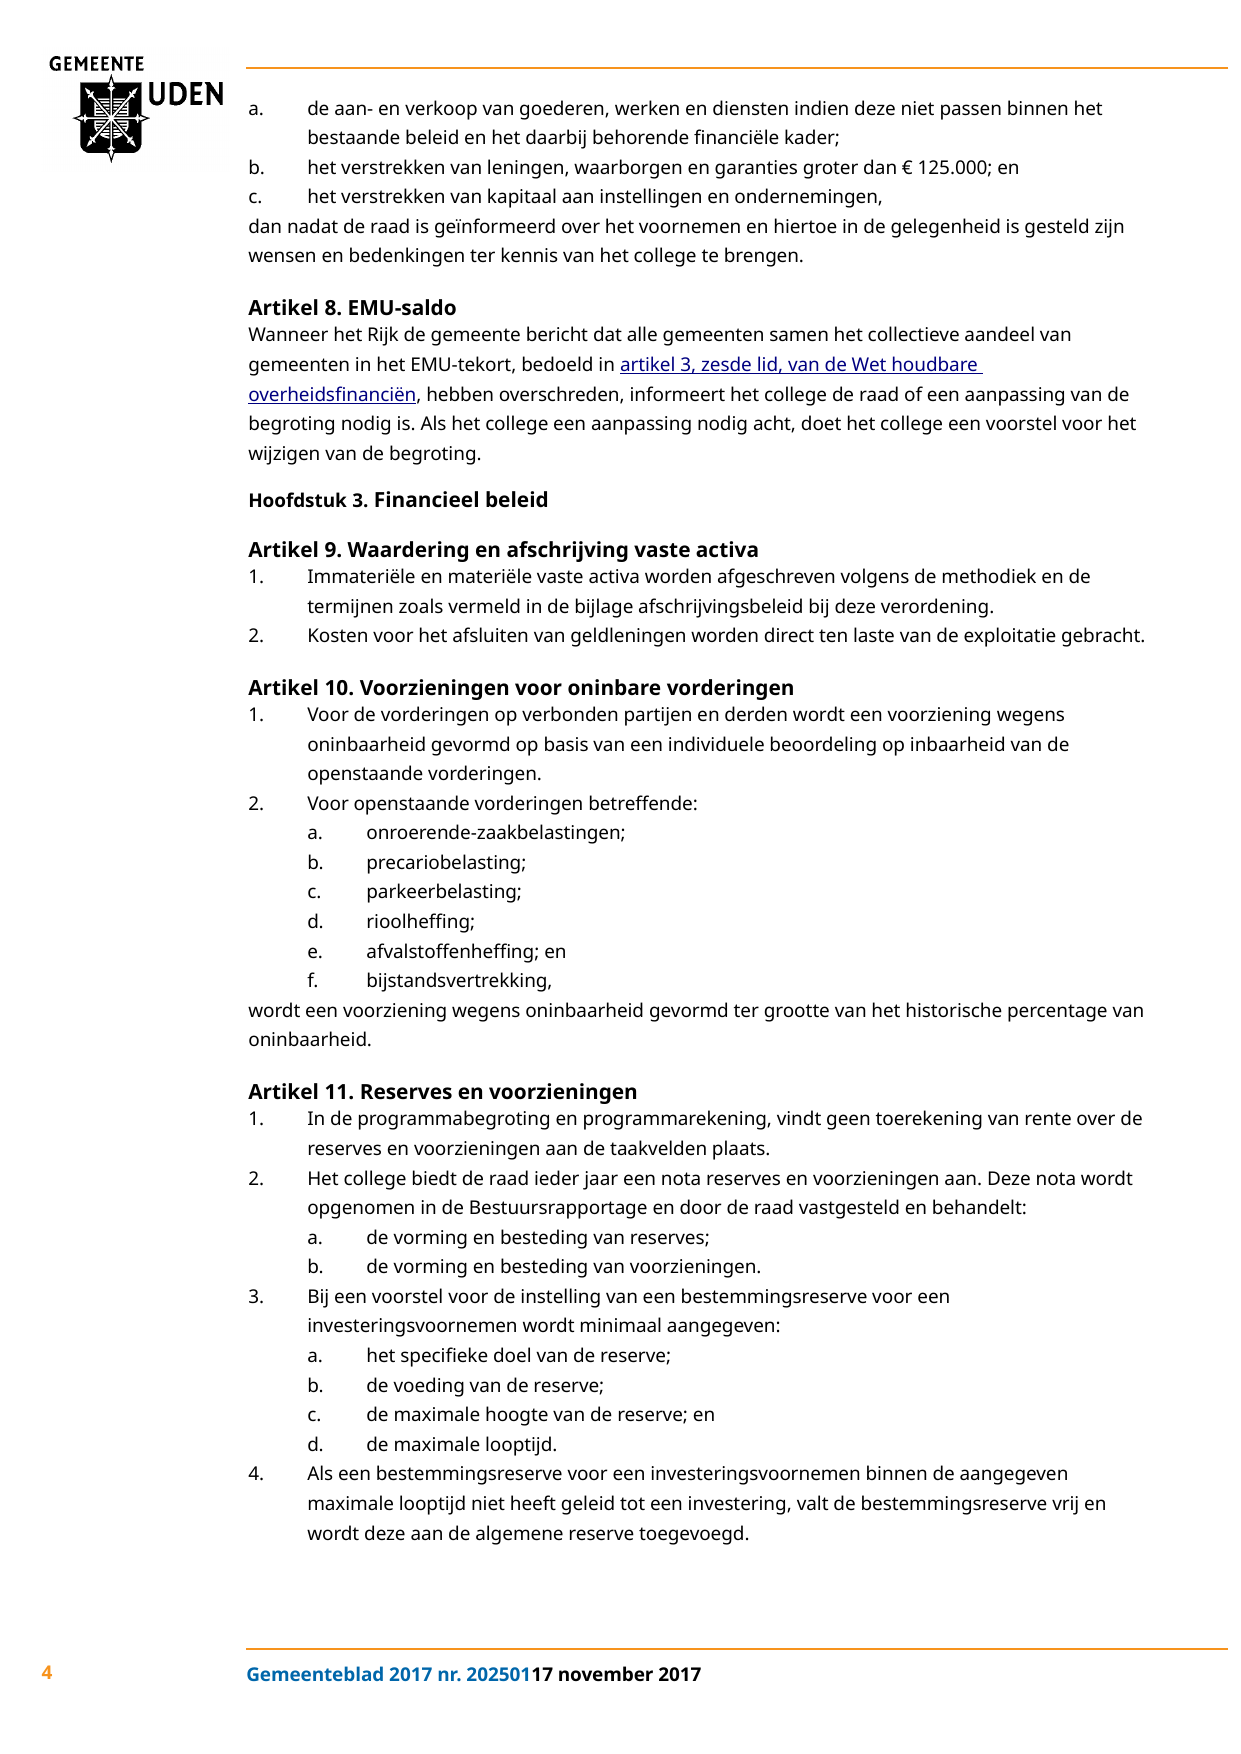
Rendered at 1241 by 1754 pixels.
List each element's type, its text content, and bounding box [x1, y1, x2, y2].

list afvalstoffenheffing; en [307, 938, 1152, 964]
list Immateriële en materiële vaste activa worden afgeschreven volgens de methodiek en de termijnen zoals vermeld in de bijlage afschrijvingsbeleid bij deze verordening. [248, 563, 1152, 618]
list Het college biedt de raad ieder jaar een nota reserves en voorzieningen aan. Deze nota wordt opgenomen in de Bestuursrapportage en door de raad vastgesteld en behandelt: [248, 1165, 1152, 1220]
text Artikel 10. Voorzieningen voor oninbare vorderingen [248, 673, 1152, 701]
list de aan- en verkoop van goederen, werken en diensten indien deze niet passen binnen het bestaande beleid en het daarbij behorende financiële kader; [248, 95, 1152, 150]
list de voeding van de reserve; [307, 1372, 1152, 1397]
list het verstrekken van leningen, waarborgen en garanties groter dan € 125.000; en [248, 154, 1152, 180]
list parkeerbelasting; [307, 879, 1152, 904]
text dan nadat de raad is geïnformeerd over het voornemen en hiertoe in de gelegenheid is gesteld zijn wensen en bedenkingen ter kennis van het college te brengen. [248, 213, 1152, 268]
list het specifieke doel van de reserve; [307, 1342, 1152, 1368]
list de vorming en besteding van voorzieningen. [307, 1253, 1152, 1279]
list bijstandsvertrekking, [307, 967, 1152, 993]
list Als een bestemmingsreserve voor een investeringsvoornemen binnen de aangegeven maximale looptijd niet heeft geleid tot een investering, valt de bestemmingsreserve vrij en wordt deze aan de algemene reserve toegevoegd. [248, 1461, 1152, 1545]
list Voor openstaande vorderingen betreffende: [248, 790, 1152, 816]
list de vorming en besteding van reserves; [307, 1224, 1152, 1249]
picture [41, 47, 231, 172]
list Kosten voor het afsluiten van geldleningen worden direct ten laste van de exploitatie gebracht. [248, 622, 1152, 648]
list Voor de vorderingen op verbonden partijen en derden wordt een voorziening wegens oninbaarheid gevormd op basis van een individuele beoordeling op inbaarheid van de openstaande vorderingen. [248, 701, 1152, 786]
text Hoofdstuk 3. Financieel beleid [248, 486, 1152, 514]
list In de programmabegroting en programmarekening, vindt geen toerekening van rente over de reserves en voorzieningen aan de taakvelden plaats. [248, 1106, 1152, 1161]
list precariobelasting; [307, 849, 1152, 875]
list onroerende-zaakbelastingen; [307, 819, 1152, 845]
text Artikel 9. Waardering en afschrijving vaste activa [248, 535, 1152, 563]
text Wanneer het Rijk de gemeente bericht dat alle gemeenten samen het collectieve aandeel van gemeenten in het EMU-tekort, bedoeld in artikel 3, zesde lid, van de Wet houdbare overheidsfinanciën, hebben overschreden, informeert het college de raad of een aanpassing van de begroting nodig is. Als het college een aanpassing nodig acht, doet het college een voorstel voor het wijzigen van de begroting. [248, 322, 1152, 466]
list rioolheffing; [307, 908, 1152, 934]
list de maximale looptijd. [307, 1431, 1152, 1457]
text Artikel 8. EMU-saldo [248, 293, 1152, 322]
text wordt een voorziening wegens oninbaarheid gevormd ter grootte van het historische percentage van oninbaarheid. [248, 997, 1152, 1052]
list Bij een voorstel voor de instelling van een bestemmingsreserve voor een investeringsvoornemen wordt minimaal aangegeven: [248, 1283, 1152, 1338]
list het verstrekken van kapitaal aan instellingen en ondernemingen, [248, 183, 1152, 209]
text Artikel 11. Reserves en voorzieningen [248, 1077, 1152, 1106]
list de maximale hoogte van de reserve; en [307, 1401, 1152, 1427]
